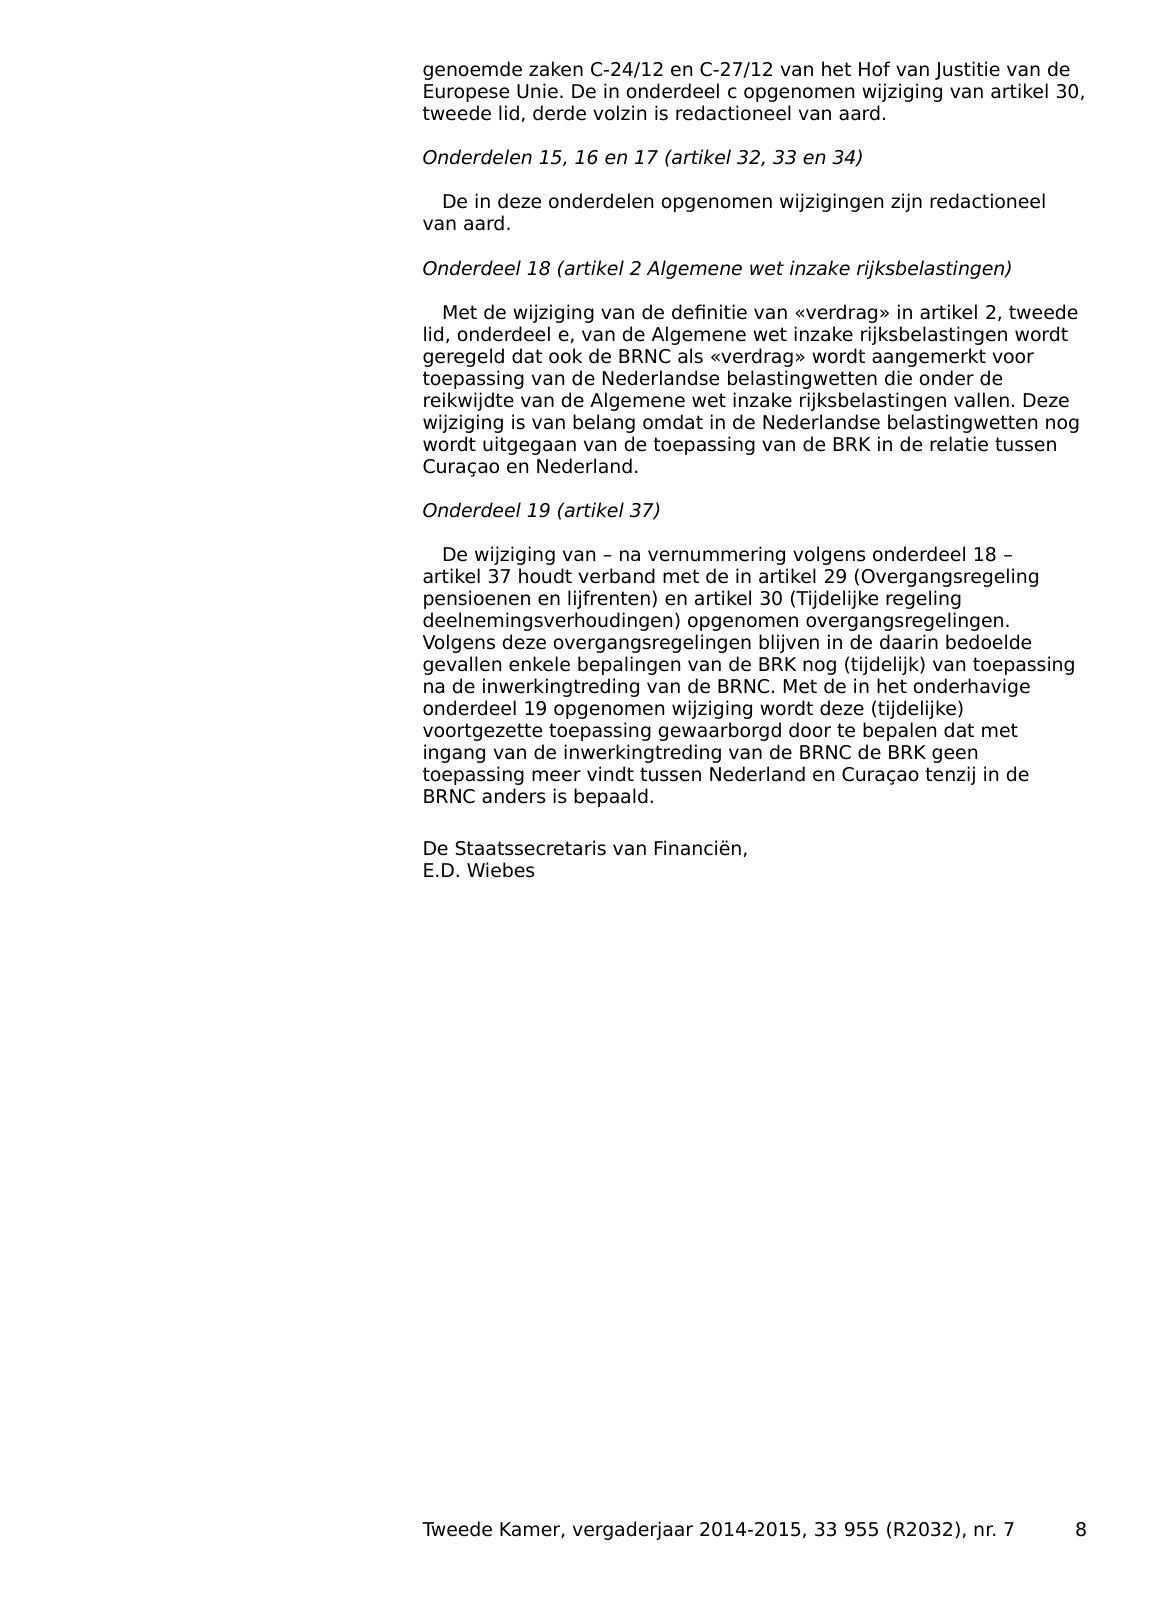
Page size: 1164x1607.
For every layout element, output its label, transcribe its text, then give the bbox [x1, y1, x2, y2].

text De in deze onderdelen opgenomen wijzigingen zijn redactioneel van aard. [422, 191, 1087, 235]
subtitle Onderdeel 18 (artikel 2 Algemene wet inzake rijksbelastingen) [422, 257, 1087, 279]
text Met de wijziging van de definitie van «verdrag» in artikel 2, tweede lid, onderdeel e, van de Algemene wet inzake rijksbelastingen wordt geregeld dat ook de BRNC als «verdrag» wordt aangemerkt voor toepassing van de Nederlandse belastingwetten die onder de reikwijdte van de Algemene wet inzake rijksbelastingen vallen. Deze wijziging is van belang omdat in de Nederlandse belastingwetten nog wordt uitgegaan van de toepassing van de BRK in de relatie tussen Curaçao en Nederland. [422, 302, 1087, 477]
subtitle Onderdelen 15, 16 en 17 (artikel 32, 33 en 34) [422, 147, 1087, 169]
text genoemde zaken C-24/12 en C-27/12 van het Hof van Justitie van de Europese Unie. De in onderdeel c opgenomen wijziging van artikel 30, tweede lid, derde volzin is redactioneel van aard. [422, 59, 1087, 125]
subtitle Onderdeel 19 (artikel 37) [422, 500, 1087, 522]
text De wijziging van – na vernummering volgens onderdeel 18 – artikel 37 houdt verband met de in artikel 29 (Overgangsregeling pensioenen en lijfrenten) en artikel 30 (Tijdelijke regeling deelnemingsverhoudingen) opgenomen overgangsregelingen. Volgens deze overgangsregelingen blijven in de daarin bedoelde gevallen enkele bepalingen van de BRK nog (tijdelijk) van toepassing na de inwerkingtreding van de BRNC. Met de in het onderhavige onderdeel 19 opgenomen wijziging wordt deze (tijdelijke) voortgezette toepassing gewaarborgd door te bepalen dat met ingang van de inwerkingtreding van de BRNC de BRK geen toepassing meer vindt tussen Nederland en Curaçao tenzij in de BRNC anders is bepaald. [422, 544, 1087, 808]
text De Staatssecretaris van Financiën, E.D. Wiebes [422, 838, 1087, 882]
